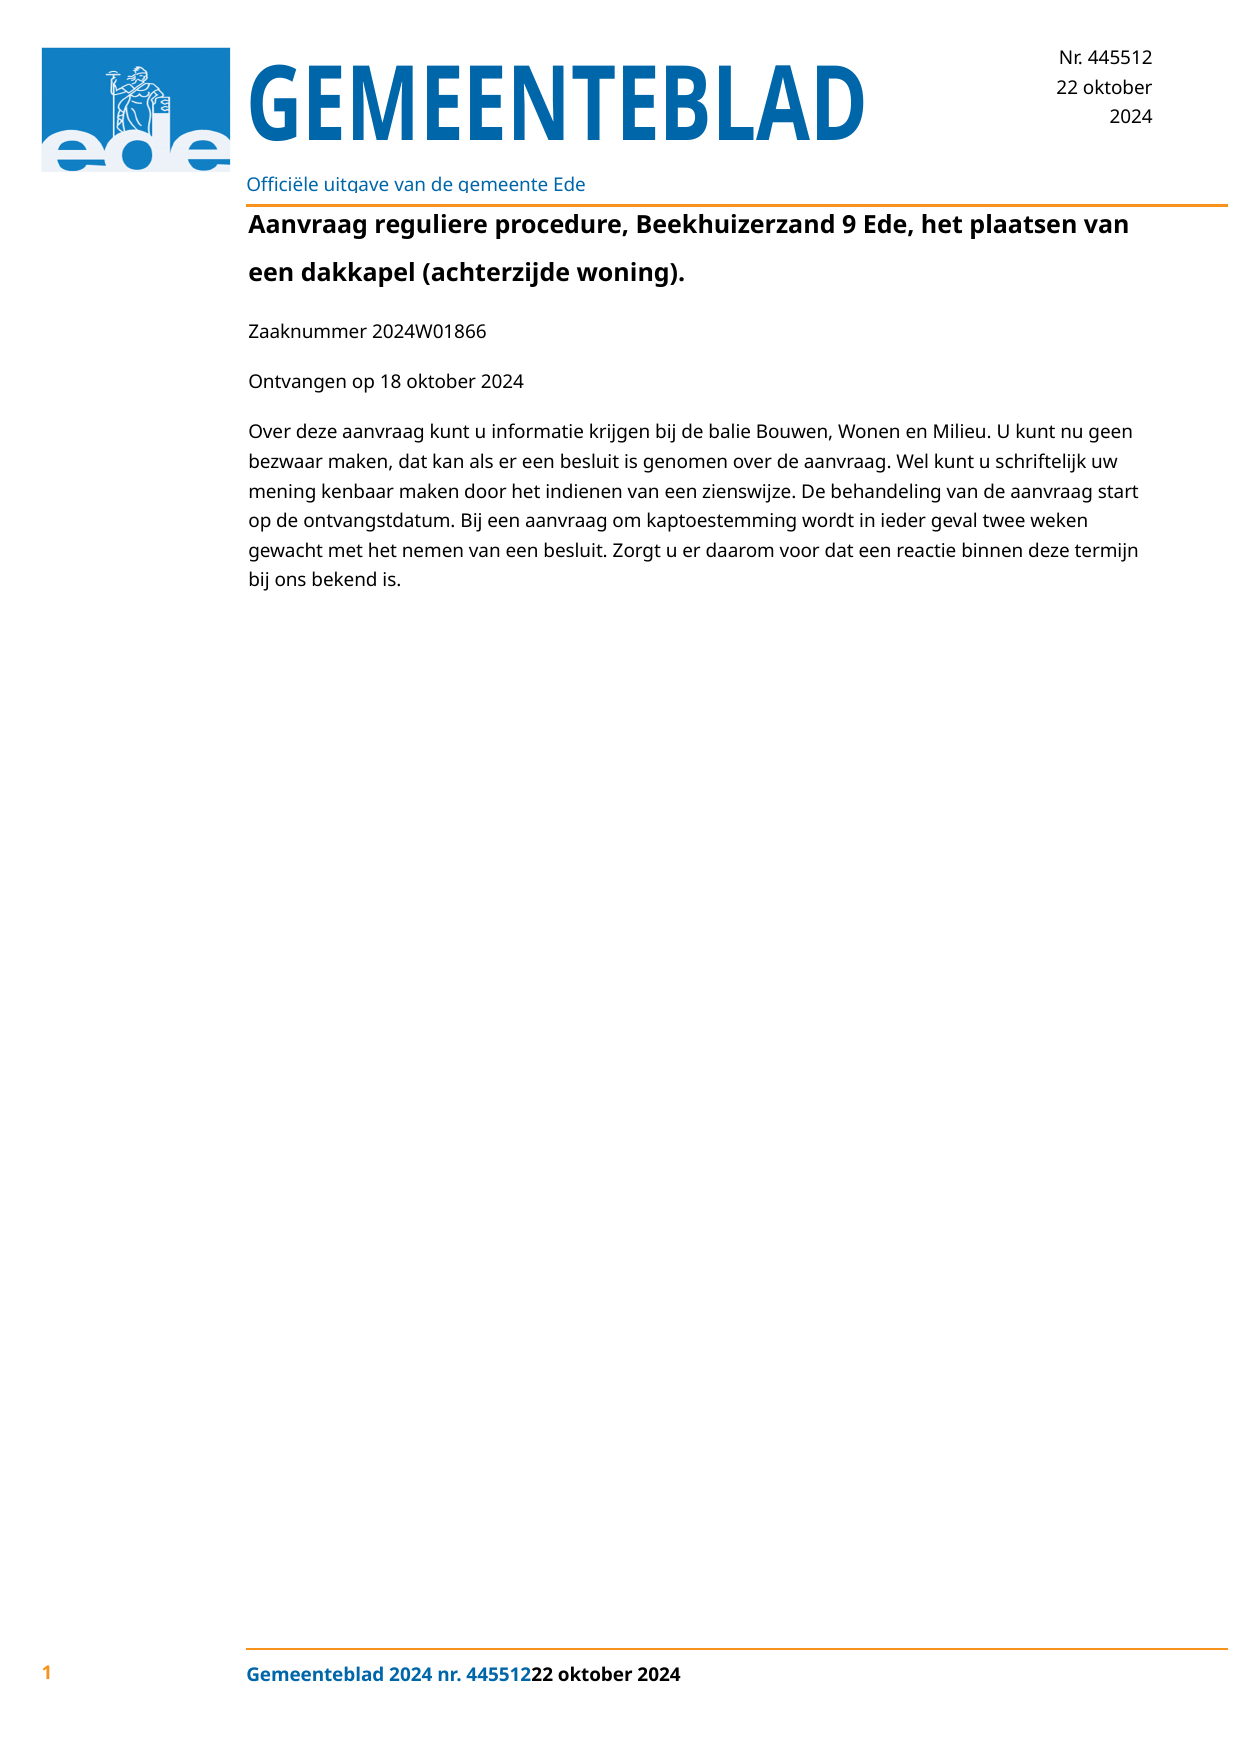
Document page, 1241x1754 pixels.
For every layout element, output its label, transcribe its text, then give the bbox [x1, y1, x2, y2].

text Over deze aanvraag kunt u informatie krijgen bij de balie Bouwen, Wonen en Milieu. U kunt nu geen bezwaar maken, dat kan als er een besluit is genomen over de aanvraag. Wel kunt u schriftelijk uw mening kenbaar maken door het indienen van een zienswijze. De behandeling van de aanvraag start op de ontvangstdatum. Bij een aanvraag om kaptoestemming wordt in ieder geval twee weken gewacht met het nemen van een besluit. Zorgt u er daarom voor dat een reactie binnen deze termijn bij ons bekend is. [248, 419, 1152, 592]
text Ontvangen op 18 oktober 2024 [248, 368, 1152, 394]
text Zaaknummer 2024W01866 [248, 318, 1152, 344]
text Aanvraag reguliere procedure, Beekhuizerzand 9 Ede, het plaatsen van een dakkapel (achterzijde woning). [248, 207, 1152, 288]
picture [41, 47, 231, 172]
